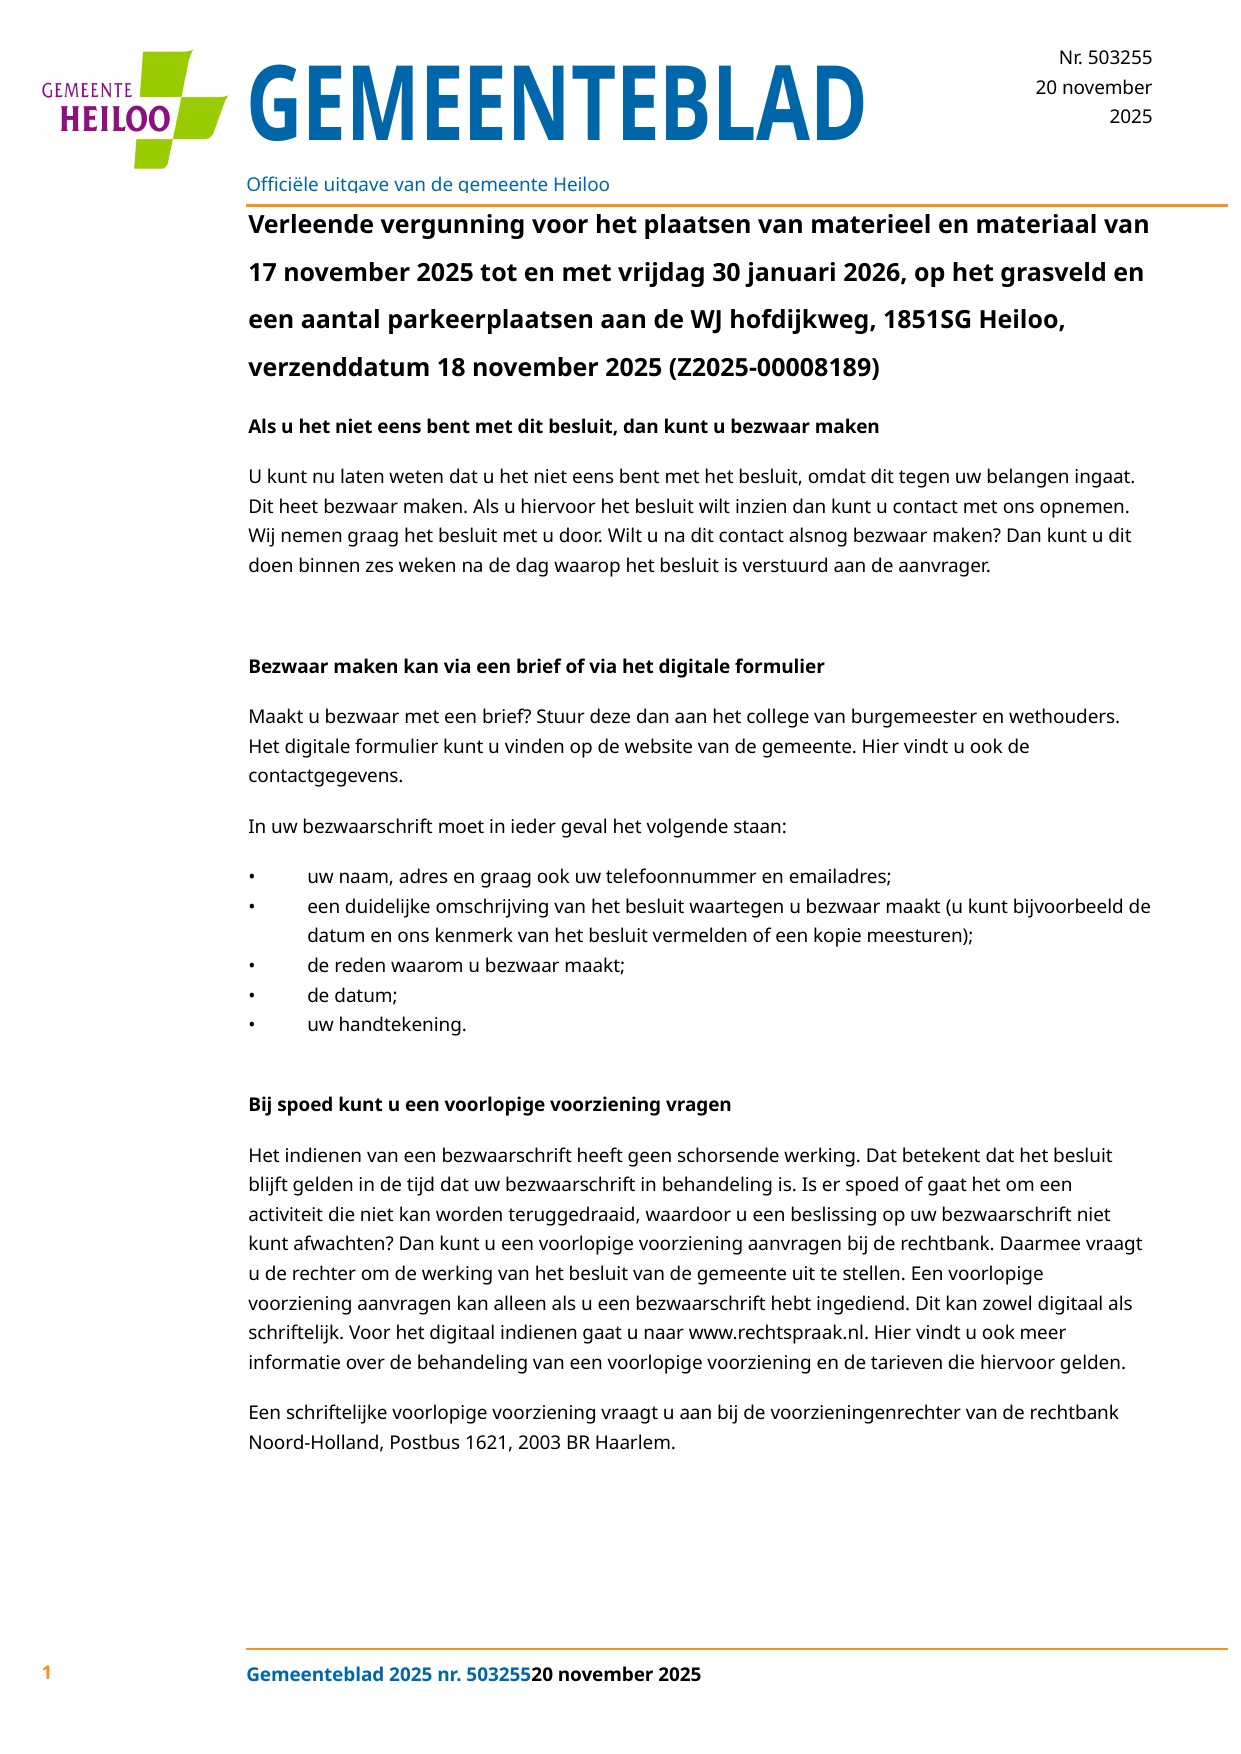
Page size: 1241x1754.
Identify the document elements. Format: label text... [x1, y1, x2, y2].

text Een schriftelijke voorlopige voorziening vraagt u aan bij de voorzieningenrechter van de rechtbank Noord-Holland, Postbus 1621, 2003 BR Haarlem. [248, 1399, 1152, 1455]
picture [41, 47, 231, 172]
text Verleende vergunning voor het plaatsen van materieel en materiaal van 17 november 2025 tot en met vrijdag 30 januari 2026, op het grasveld en een aantal parkeerplaatsen aan de WJ hofdijkweg, 1851SG Heiloo, verzenddatum 18 november 2025 (Z2025-00008189) [248, 207, 1152, 384]
text In uw bezwaarschrift moet in ieder geval het volgende staan: [248, 813, 1152, 839]
text Maakt u bezwaar met een brief? Stuur deze dan aan het college van burgemeester en wethouders. Het digitale formulier kunt u vinden op de website van de gemeente. Hier vindt u ook de contactgegevens. [248, 703, 1152, 788]
text Als u het niet eens bent met dit besluit, dan kunt u bezwaar maken [248, 413, 1152, 439]
text Bezwaar maken kan via een brief of via het digitale formulier [248, 653, 1152, 679]
list de reden waarom u bezwaar maakt; [248, 952, 1152, 978]
list uw naam, adres en graag ook uw telefoonnummer en emailadres; [248, 863, 1152, 889]
list uw handtekening. [248, 1011, 1152, 1037]
text Bij spoed kunt u een voorlopige voorziening vragen [248, 1091, 1152, 1117]
text U kunt nu laten weten dat u het niet eens bent met het besluit, omdat dit tegen uw belangen ingaat. Dit heet bezwaar maken. Als u hiervoor het besluit wilt inzien dan kunt u contact met ons opnemen. Wij nemen graag het besluit met u door. Wilt u na dit contact alsnog bezwaar maken? Dan kunt u dit doen binnen zes weken na de dag waarop het besluit is verstuurd aan de aanvrager. [248, 463, 1152, 578]
text Het indienen van een bezwaarschrift heeft geen schorsende werking. Dat betekent dat het besluit blijft gelden in de tijd dat uw bezwaarschrift in behandeling is. Is er spoed of gaat het om een activiteit die niet kan worden teruggedraaid, waardoor u een beslissing op uw bezwaarschrift niet kunt afwachten? Dan kunt u een voorlopige voorziening aanvragen bij de rechtbank. Daarmee vraagt u de rechter om de werking van het besluit van de gemeente uit te stellen. Een voorlopige voorziening aanvragen kan alleen als u een bezwaarschrift hebt ingediend. Dit kan zowel digitaal als schriftelijk. Voor het digitaal indienen gaat u naar www.rechtspraak.nl. Hier vindt u ook meer informatie over de behandeling van een voorlopige voorziening en de tarieven die hiervoor gelden. [248, 1142, 1152, 1375]
list de datum; [248, 982, 1152, 1008]
list een duidelijke omschrijving van het besluit waartegen u bezwaar maakt (u kunt bijvoorbeeld de datum en ons kenmerk van het besluit vermelden of een kopie meesturen); [248, 893, 1152, 948]
